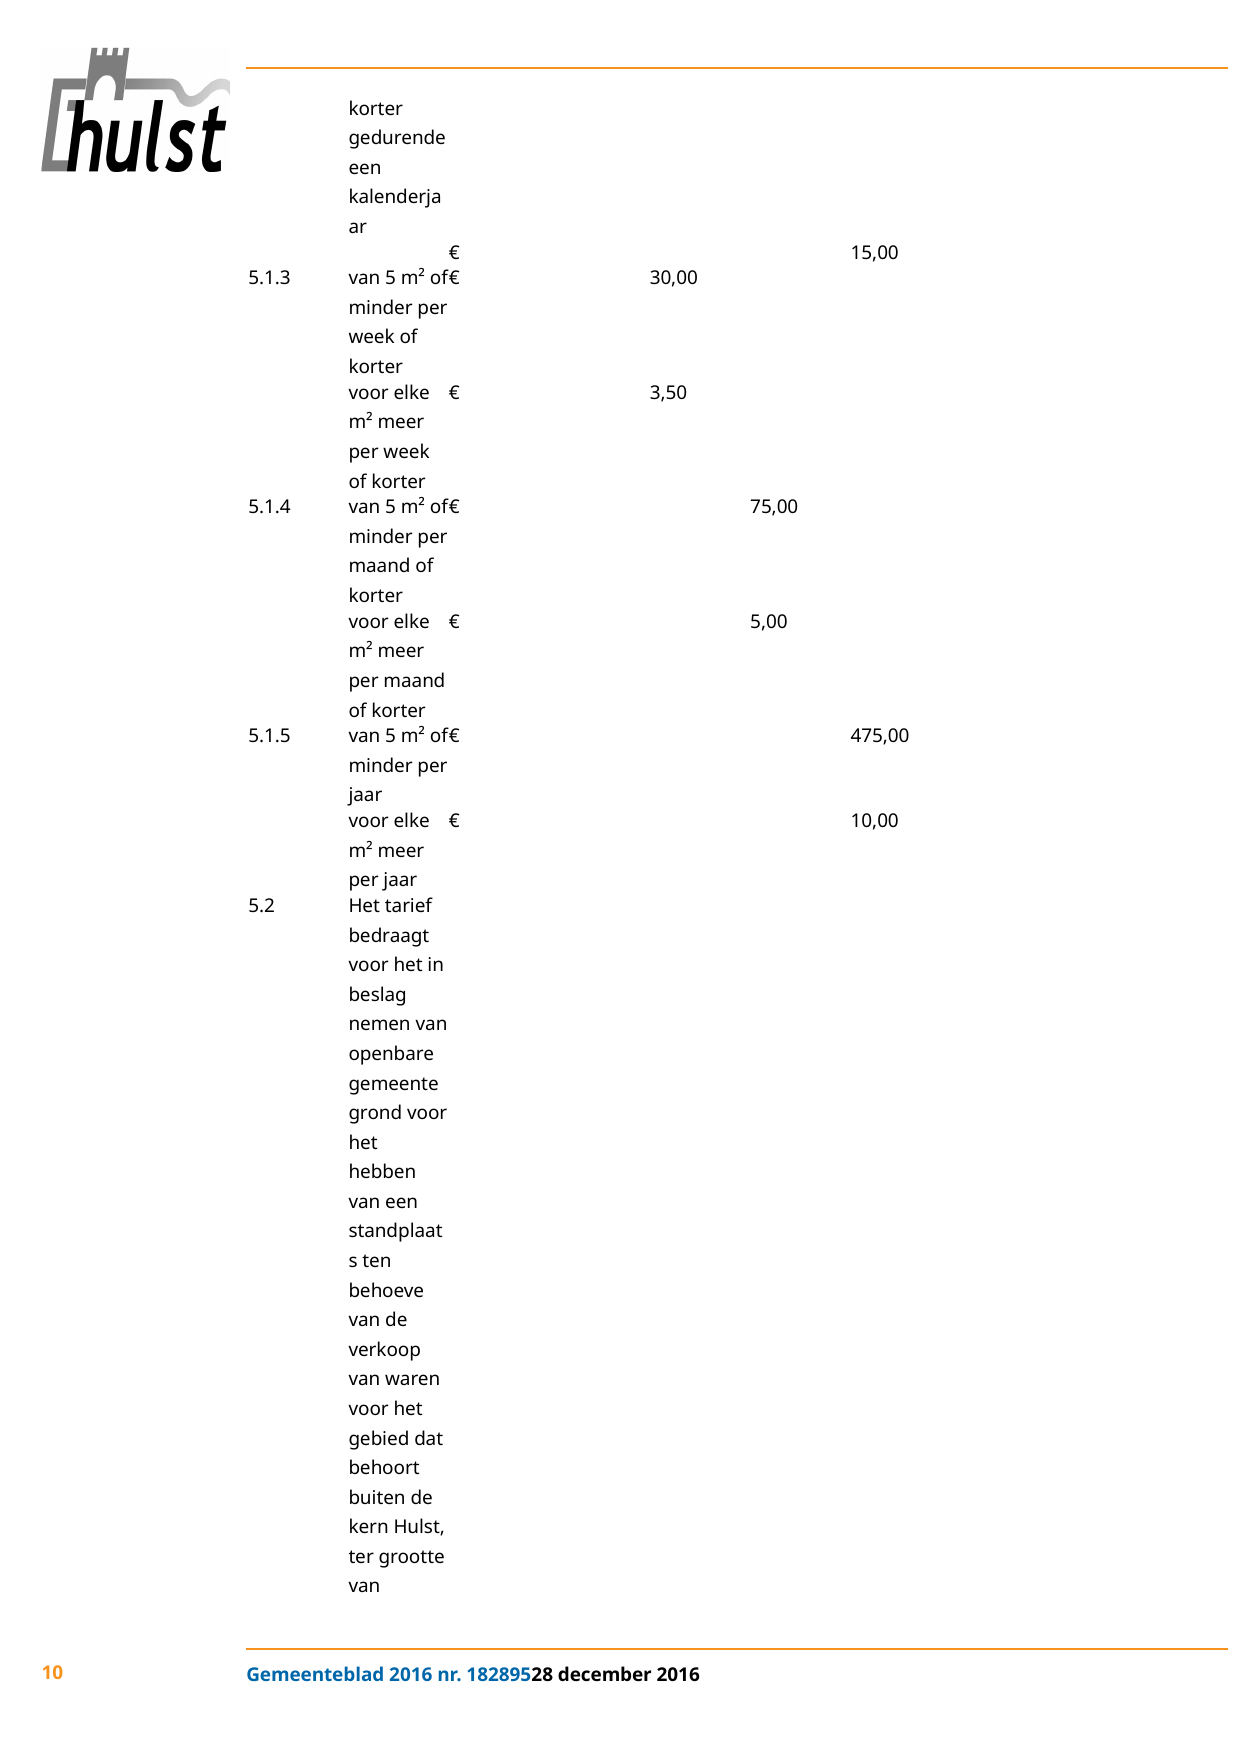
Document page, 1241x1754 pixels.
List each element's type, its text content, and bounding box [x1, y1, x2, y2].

table_cell 10,00 [850, 808, 951, 892]
table_cell [850, 892, 951, 1598]
table_cell korter gedurende een kalenderjaar [348, 95, 449, 239]
table_cell [750, 265, 850, 379]
table_cell [951, 494, 1051, 608]
table_cell 75,00 [750, 494, 850, 608]
table_cell 3,50 [650, 379, 750, 493]
table_cell [549, 608, 649, 722]
table_cell [449, 892, 549, 1598]
table_cell € [449, 808, 549, 892]
table_cell voor elke m² meer per jaar [348, 808, 449, 892]
table_cell [549, 723, 649, 807]
table_cell € [449, 608, 549, 722]
table_cell [750, 723, 850, 807]
table_cell [549, 494, 649, 608]
table_cell [248, 608, 348, 722]
table_cell € [449, 723, 549, 807]
table_cell [1051, 265, 1152, 379]
table_cell [248, 379, 348, 493]
table_cell [650, 808, 750, 892]
table_cell [549, 379, 649, 493]
table_cell voor elke m² meer per week of korter [348, 379, 449, 493]
table_cell [348, 239, 449, 264]
table_cell [650, 494, 750, 608]
table_cell [1051, 892, 1152, 1598]
table_cell [850, 494, 951, 608]
table_cell [549, 265, 649, 379]
table_cell [850, 608, 951, 722]
table_cell [248, 808, 348, 892]
table_cell [951, 239, 1051, 264]
table_cell 5.2 [248, 892, 348, 1598]
table_cell [750, 379, 850, 493]
table_cell [1051, 239, 1152, 264]
table_cell [1051, 95, 1152, 239]
table_cell [549, 239, 649, 264]
table_cell [951, 379, 1051, 493]
table_cell [750, 95, 850, 239]
table_cell [650, 95, 750, 239]
table_cell [750, 808, 850, 892]
table_cell € [449, 379, 549, 493]
table_cell € [449, 265, 549, 379]
table_cell [549, 95, 649, 239]
table_cell [850, 379, 951, 493]
table_cell [549, 808, 649, 892]
table_cell [1051, 494, 1152, 608]
table_cell € [449, 239, 549, 264]
table_cell [1051, 808, 1152, 892]
table_cell [650, 608, 750, 722]
table_cell van 5 m² of minder per jaar [348, 723, 449, 807]
table_cell [850, 265, 951, 379]
table_cell [750, 892, 850, 1598]
table_cell [1051, 379, 1152, 493]
table_cell [951, 95, 1051, 239]
table_cell 5.1.5 [248, 723, 348, 807]
table_cell [549, 892, 649, 1598]
table_cell [750, 239, 850, 264]
table_cell 15,00 [850, 239, 951, 264]
table_cell [951, 808, 1051, 892]
table_cell [248, 239, 348, 264]
table_cell 5.1.4 [248, 494, 348, 608]
table_cell 30,00 [650, 265, 750, 379]
table_cell [650, 723, 750, 807]
table_cell 5,00 [750, 608, 850, 722]
table_cell [951, 723, 1051, 807]
table_cell [1051, 723, 1152, 807]
table_cell [951, 608, 1051, 722]
table_cell 5.1.3 [248, 265, 348, 379]
table_cell € [449, 494, 549, 608]
table_cell [951, 892, 1051, 1598]
table_cell [248, 95, 348, 239]
table_cell 475,00 [850, 723, 951, 807]
picture [41, 47, 231, 172]
table_cell van 5 m² of minder per maand of korter [348, 494, 449, 608]
table_cell van 5 m² of minder per week of korter [348, 265, 449, 379]
table_cell [1051, 608, 1152, 722]
table_cell [449, 95, 549, 239]
table_cell [850, 95, 951, 239]
table_cell [650, 892, 750, 1598]
table_cell voor elke m² meer per maand of korter [348, 608, 449, 722]
table_cell Het tarief bedraagt voor het in beslag nemen van openbare gemeentegrond voor het hebben van een standplaats ten behoeve van de verkoop van waren voor het gebied dat behoort buiten de kern Hulst, ter grootte van [348, 892, 449, 1598]
table_cell [650, 239, 750, 264]
table_cell [951, 265, 1051, 379]
